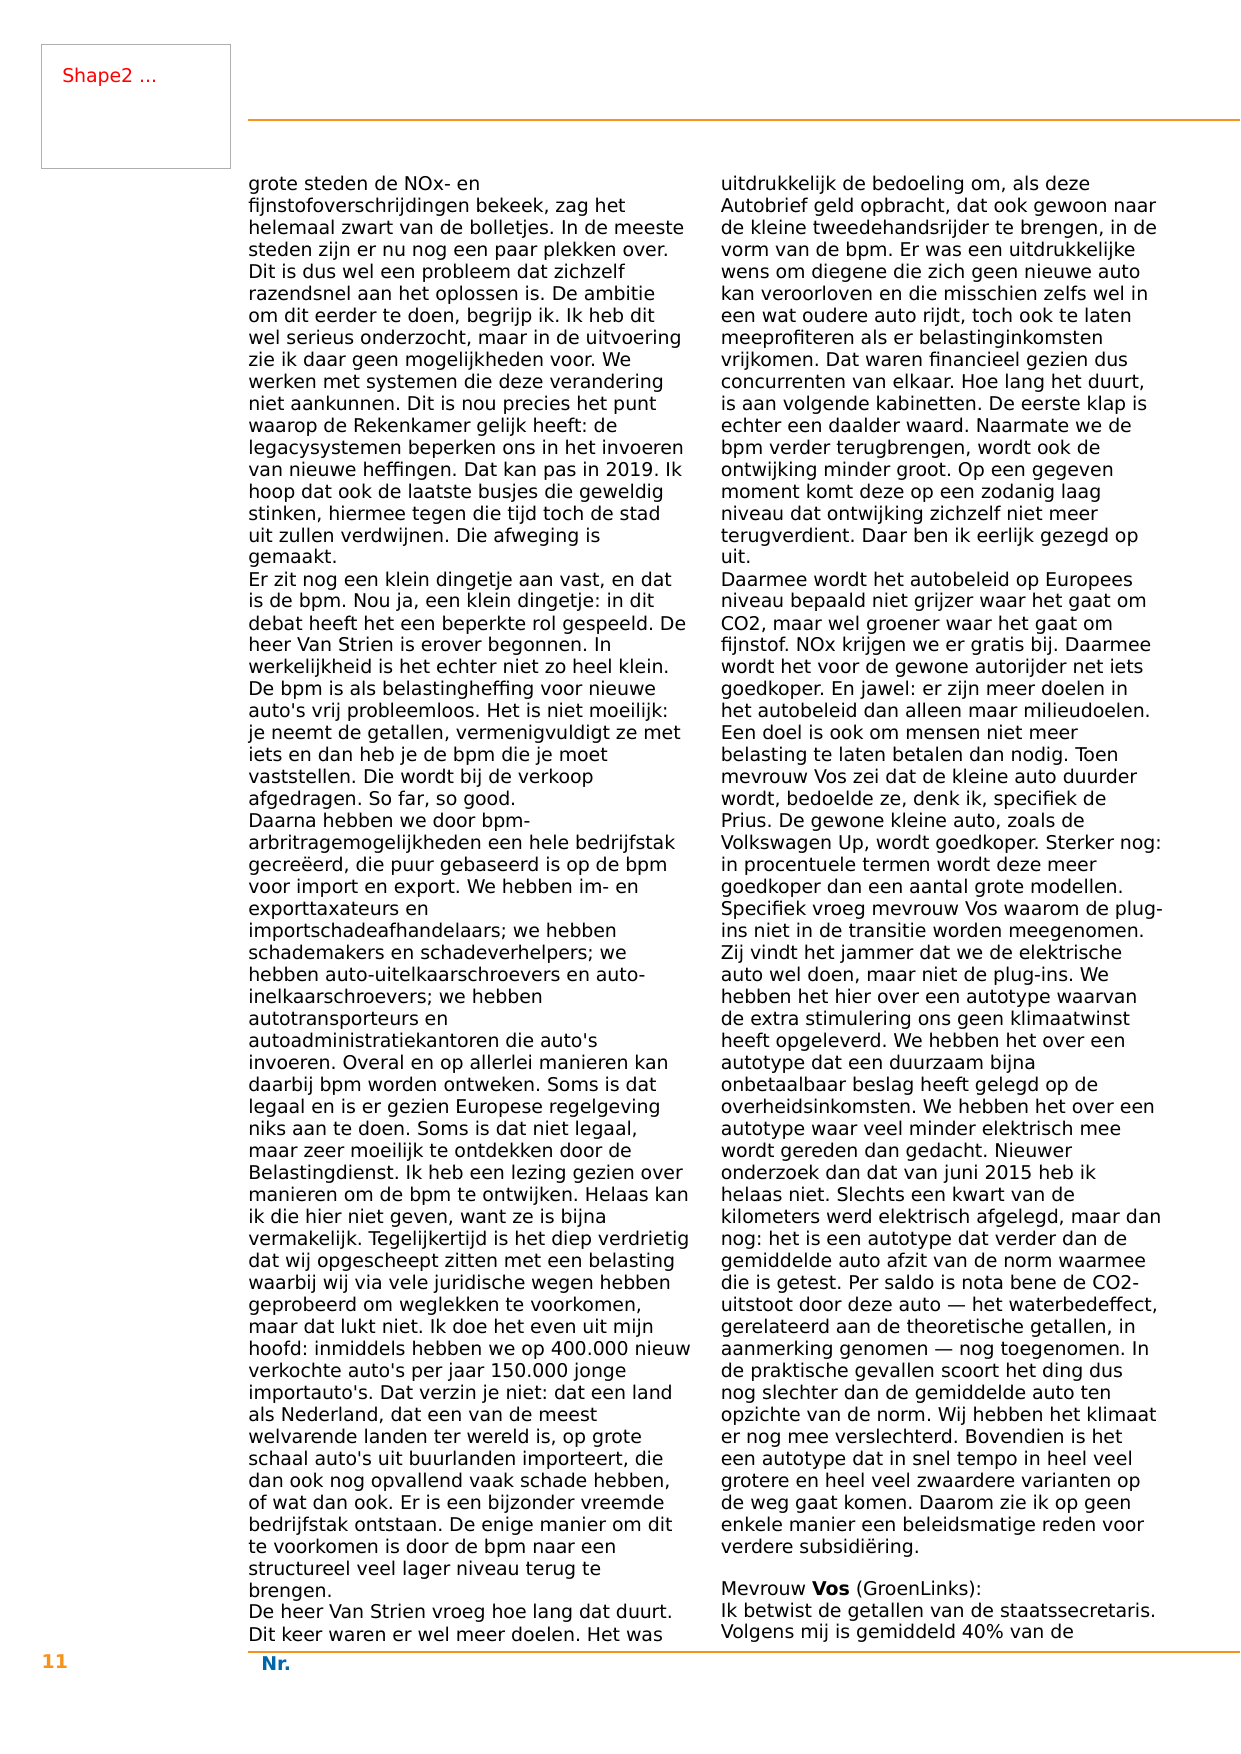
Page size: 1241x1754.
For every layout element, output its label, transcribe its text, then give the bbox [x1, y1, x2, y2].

text Daarmee wordt het autobeleid op Europees niveau bepaald niet grijzer waar het gaat om CO2, maar wel groener waar het gaat om fijnstof. NOx krijgen we er gratis bij. Daarmee wordt het voor de gewone autorijder net iets goedkoper. En jawel: er zijn meer doelen in het autobeleid dan alleen maar milieudoelen. Een doel is ook om mensen niet meer belasting te laten betalen dan nodig. Toen mevrouw Vos zei dat de kleine auto duurder wordt, bedoelde ze, denk ik, specifiek de Prius. De gewone kleine auto, zoals de Volkswagen Up, wordt goedkoper. Sterker nog: in procentuele termen wordt deze meer goedkoper dan een aantal grote modellen. [721, 568, 1163, 898]
text uitdrukkelijk de bedoeling om, als deze Autobrief geld opbracht, dat ook gewoon naar de kleine tweedehandsrijder te brengen, in de vorm van de bpm. Er was een uitdrukkelijke wens om diegene die zich geen nieuwe auto kan veroorloven en die misschien zelfs wel in een wat oudere auto rijdt, toch ook te laten meeprofiteren als er belastinginkomsten vrijkomen. Dat waren financieel gezien dus concurrenten van elkaar. Hoe lang het duurt, is aan volgende kabinetten. De eerste klap is echter een daalder waard. Naarmate we de bpm verder terugbrengen, wordt ook de ontwijking minder groot. Op een gegeven moment komt deze op een zodanig laag niveau dat ontwijking zichzelf niet meer terugverdient. Daar ben ik eerlijk gezegd op uit. [721, 173, 1163, 568]
text grote steden de NOx- en fijnstofoverschrijdingen bekeek, zag het helemaal zwart van de bolletjes. In de meeste steden zijn er nu nog een paar plekken over. Dit is dus wel een probleem dat zichzelf razendsnel aan het oplossen is. De ambitie om dit eerder te doen, begrijp ik. Ik heb dit wel serieus onderzocht, maar in de uitvoering zie ik daar geen mogelijkheden voor. We werken met systemen die deze verandering niet aankunnen. Dit is nou precies het punt waarop de Rekenkamer gelijk heeft: de legacysystemen beperken ons in het invoeren van nieuwe heffingen. Dat kan pas in 2019. Ik hoop dat ook de laatste busjes die geweldig stinken, hiermee tegen die tijd toch de stad uit zullen verdwijnen. Die afweging is gemaakt. [248, 173, 691, 568]
text Daarna hebben we door bpm-arbritragemogelijkheden een hele bedrijfstak gecreëerd, die puur gebaseerd is op de bpm voor import en export. We hebben im- en exporttaxateurs en importschadeafhandelaars; we hebben schademakers en schadeverhelpers; we hebben auto-uitelkaarschroevers en auto-inelkaarschroevers; we hebben autotransporteurs en autoadministratiekantoren die auto's invoeren. Overal en op allerlei manieren kan daarbij bpm worden ontweken. Soms is dat legaal en is er gezien Europese regelgeving niks aan te doen. Soms is dat niet legaal, maar zeer moeilijk te ontdekken door de Belastingdienst. Ik heb een lezing gezien over manieren om de bpm te ontwijken. Helaas kan ik die hier niet geven, want ze is bijna vermakelijk. Tegelijkertijd is het diep verdrietig dat wij opgescheept zitten met een belasting waarbij wij via vele juridische wegen hebben geprobeerd om weglekken te voorkomen, maar dat lukt niet. Ik doe het even uit mijn hoofd: inmiddels hebben we op 400.000 nieuw verkochte auto's per jaar 150.000 jonge importauto's. Dat verzin je niet: dat een land als Nederland, dat een van de meest welvarende landen ter wereld is, op grote schaal auto's uit buurlanden importeert, die dan ook nog opvallend vaak schade hebben, of wat dan ook. Er is een bijzonder vreemde bedrijfstak ontstaan. De enige manier om dit te voorkomen is door de bpm naar een structureel veel lager niveau terug te brengen. [248, 810, 691, 1601]
text De heer Van Strien vroeg hoe lang dat duurt. Dit keer waren er wel meer doelen. Het was [248, 1601, 691, 1645]
text Ik betwist de getallen van de staatssecretaris. Volgens mij is gemiddeld 40% van de [721, 1599, 1163, 1643]
text Mevrouw Vos (GroenLinks): [721, 1577, 1163, 1599]
text Er zit nog een klein dingetje aan vast, en dat is de bpm. Nou ja, een klein dingetje: in dit debat heeft het een beperkte rol gespeeld. De heer Van Strien is erover begonnen. In werkelijkheid is het echter niet zo heel klein. De bpm is als belastingheffing voor nieuwe auto's vrij probleemloos. Het is niet moeilijk: je neemt de getallen, vermenigvuldigt ze met iets en dan heb je de bpm die je moet vaststellen. Die wordt bij de verkoop afgedragen. So far, so good. [248, 568, 691, 810]
text Specifiek vroeg mevrouw Vos waarom de plug-ins niet in de transitie worden meegenomen. Zij vindt het jammer dat we de elektrische auto wel doen, maar niet de plug-ins. We hebben het hier over een autotype waarvan de extra stimulering ons geen klimaatwinst heeft opgeleverd. We hebben het over een autotype dat een duurzaam bijna onbetaalbaar beslag heeft gelegd op de overheidsinkomsten. We hebben het over een autotype waar veel minder elektrisch mee wordt gereden dan gedacht. Nieuwer onderzoek dan dat van juni 2015 heb ik helaas niet. Slechts een kwart van de kilometers werd elektrisch afgelegd, maar dan nog: het is een autotype dat verder dan de gemiddelde auto afzit van de norm waarmee die is getest. Per saldo is nota bene de CO2-uitstoot door deze auto — het waterbedeffect, gerelateerd aan de theoretische getallen, in aanmerking genomen — nog toegenomen. In de praktische gevallen scoort het ding dus nog slechter dan de gemiddelde auto ten opzichte van de norm. Wij hebben het klimaat er nog mee verslechterd. Bovendien is het een autotype dat in snel tempo in heel veel grotere en heel veel zwaardere varianten op de weg gaat komen. Daarom zie ik op geen enkele manier een beleidsmatige reden voor verdere subsidiëring. [721, 898, 1163, 1557]
